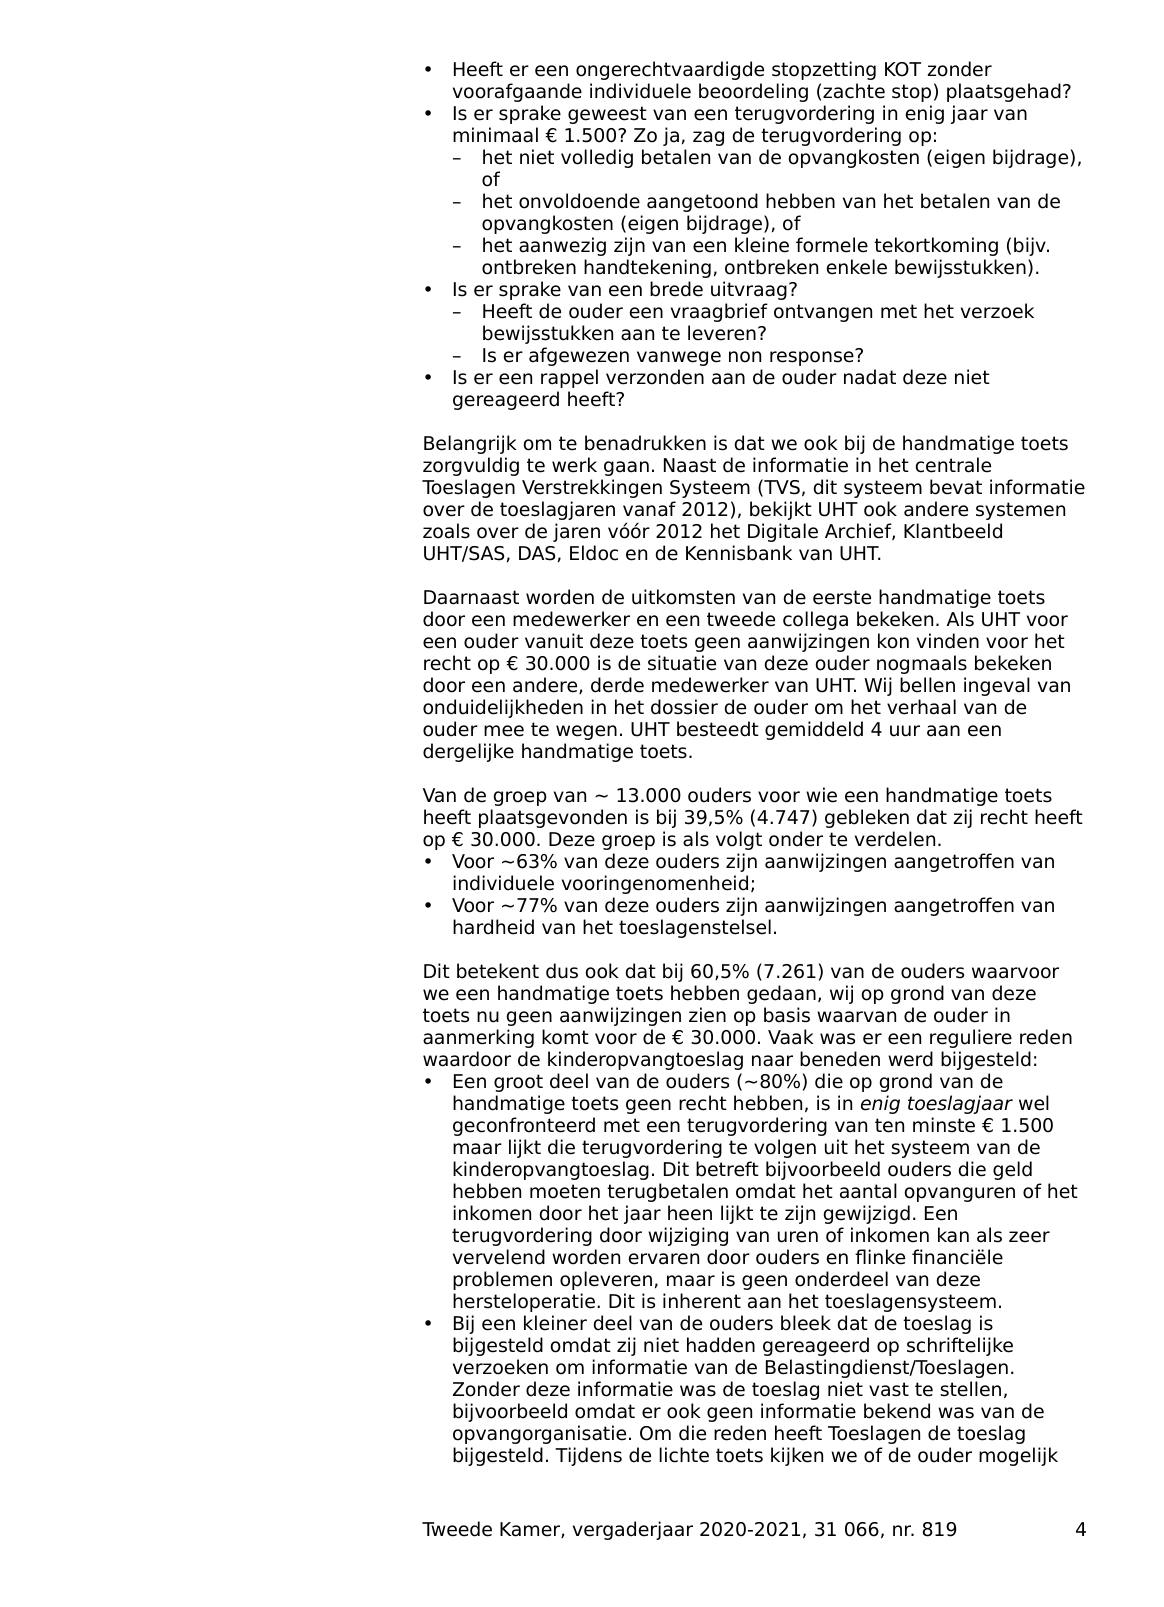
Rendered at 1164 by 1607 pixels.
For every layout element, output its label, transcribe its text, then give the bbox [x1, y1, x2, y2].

text • Heeft er een ongerechtvaardigde stopzetting KOT zonder voorafgaande individuele beoordeling (zachte stop) plaatsgehad? [422, 59, 1087, 103]
text – het aanwezig zijn van een kleine formele tekortkoming (bijv. ontbreken handtekening, ontbreken enkele bewijsstukken). [452, 235, 1087, 279]
text • Bij een kleiner deel van de ouders bleek dat de toeslag is bijgesteld omdat zij niet hadden gereageerd op schriftelijke verzoeken om informatie van de Belastingdienst/Toeslagen. Zonder deze informatie was de toeslag niet vast te stellen, bijvoorbeeld omdat er ook geen informatie bekend was van de opvangorganisatie. Om die reden heeft Toeslagen de toeslag bijgesteld. Tijdens de lichte toets kijken we of de ouder mogelijk [422, 1313, 1087, 1467]
text Daarnaast worden de uitkomsten van de eerste handmatige toets door een medewerker en een tweede collega bekeken. Als UHT voor een ouder vanuit deze toets geen aanwijzingen kon vinden voor het recht op € 30.000 is de situatie van deze ouder nogmaals bekeken door een andere, derde medewerker van UHT. Wij bellen ingeval van onduidelijkheden in het dossier de ouder om het verhaal van de ouder mee te wegen. UHT besteedt gemiddeld 4 uur aan een dergelijke handmatige toets. [422, 587, 1087, 763]
text • Is er sprake van een brede uitvraag? [422, 279, 1087, 301]
text • Een groot deel van de ouders (~80%) die op grond van de handmatige toets geen recht hebben, is in enig toeslagjaar wel geconfronteerd met een terugvordering van ten minste € 1.500 maar lijkt die terugvordering te volgen uit het systeem van de kinderopvangtoeslag. Dit betreft bijvoorbeeld ouders die geld hebben moeten terugbetalen omdat het aantal opvanguren of het inkomen door het jaar heen lijkt te zijn gewijzigd. Een terugvordering door wijziging van uren of inkomen kan als zeer vervelend worden ervaren door ouders en flinke financiële problemen opleveren, maar is geen onderdeel van deze hersteloperatie. Dit is inherent aan het toeslagensysteem. [422, 1071, 1087, 1313]
text • Is er sprake geweest van een terugvordering in enig jaar van minimaal € 1.500? Zo ja, zag de terugvordering op: [422, 103, 1087, 147]
text – het onvoldoende aangetoond hebben van het betalen van de opvangkosten (eigen bijdrage), of [452, 191, 1087, 235]
text • Voor ~63% van deze ouders zijn aanwijzingen aangetroffen van individuele vooringenomenheid; [422, 851, 1087, 895]
text Dit betekent dus ook dat bij 60,5% (7.261) van de ouders waarvoor we een handmatige toets hebben gedaan, wij op grond van deze toets nu geen aanwijzingen zien op basis waarvan de ouder in aanmerking komt voor de € 30.000. Vaak was er een reguliere reden waardoor de kinderopvangtoeslag naar beneden werd bijgesteld: [422, 961, 1087, 1071]
text • Is er een rappel verzonden aan de ouder nadat deze niet gereageerd heeft? [422, 367, 1087, 411]
text – het niet volledig betalen van de opvangkosten (eigen bijdrage), of [452, 147, 1087, 191]
text • Voor ~77% van deze ouders zijn aanwijzingen aangetroffen van hardheid van het toeslagenstelsel. [422, 895, 1087, 939]
text – Is er afgewezen vanwege non response? [452, 345, 1087, 367]
text Belangrijk om te benadrukken is dat we ook bij de handmatige toets zorgvuldig te werk gaan. Naast de informatie in het centrale Toeslagen Verstrekkingen Systeem (TVS, dit systeem bevat informatie over de toeslagjaren vanaf 2012), bekijkt UHT ook andere systemen zoals over de jaren vóór 2012 het Digitale Archief, Klantbeeld UHT/SAS, DAS, Eldoc en de Kennisbank van UHT. [422, 433, 1087, 565]
text – Heeft de ouder een vraagbrief ontvangen met het verzoek bewijsstukken aan te leveren? [452, 301, 1087, 345]
text Van de groep van ~ 13.000 ouders voor wie een handmatige toets heeft plaatsgevonden is bij 39,5% (4.747) gebleken dat zij recht heeft op € 30.000. Deze groep is als volgt onder te verdelen. [422, 785, 1087, 851]
